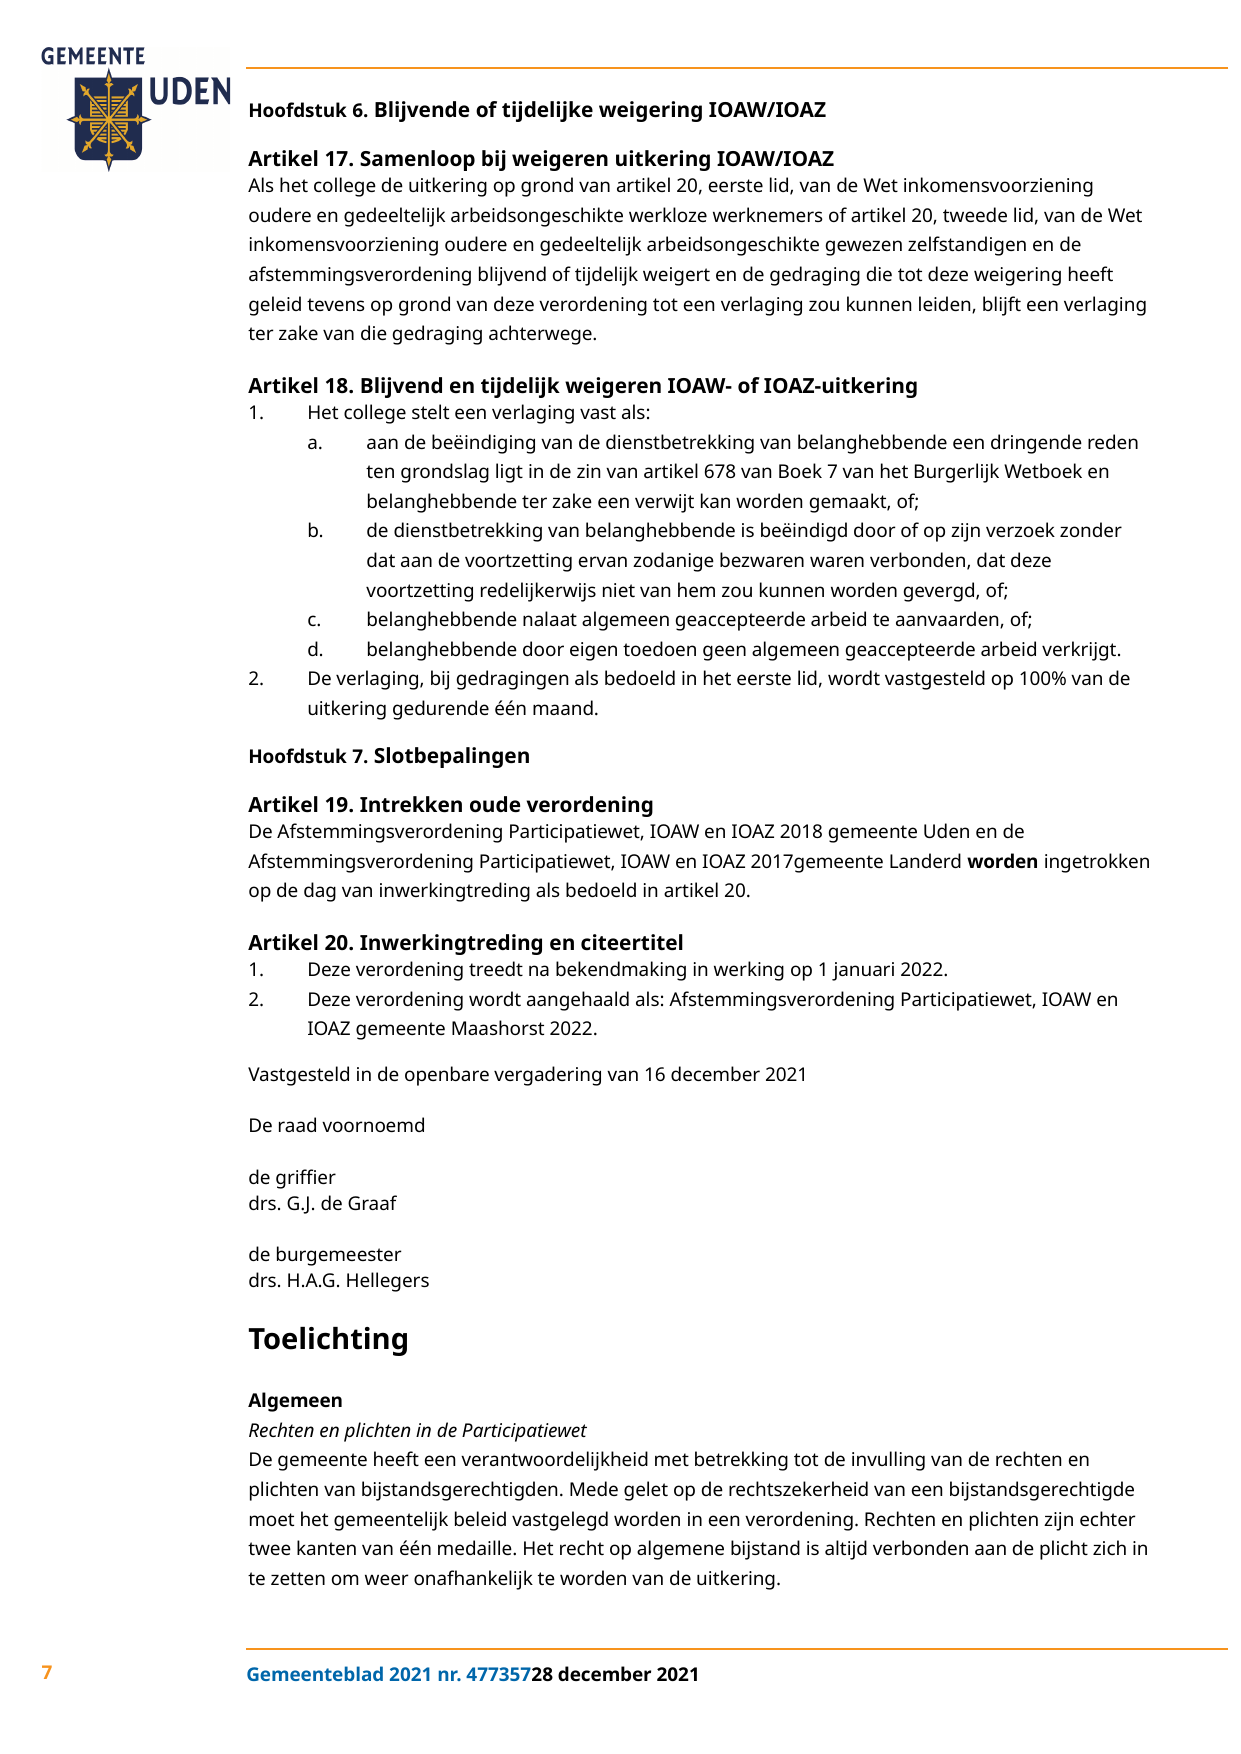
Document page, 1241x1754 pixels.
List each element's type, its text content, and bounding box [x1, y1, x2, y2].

picture [41, 47, 231, 172]
text drs. G.J. de Graaf [248, 1190, 1152, 1216]
text De gemeente heeft een verantwoordelijkheid met betrekking tot de invulling van de rechten en plichten van bijstandsgerechtigden. Mede gelet op de rechtszekerheid van een bijstandsgerechtigde moet het gemeentelijk beleid vastgelegd worden in een verordening. Rechten en plichten zijn echter twee kanten van één medaille. Het recht op algemene bijstand is altijd verbonden aan de plicht zich in te zetten om weer onafhankelijk te worden van de uitkering. [248, 1447, 1152, 1591]
text Artikel 18. Blijvend en tijdelijk weigeren IOAW- of IOAZ-uitkering [248, 371, 1152, 399]
text Hoofdstuk 6. Blijvende of tijdelijke weigering IOAW/IOAZ [248, 95, 1152, 123]
text Artikel 20. Inwerkingtreding en citeertitel [248, 928, 1152, 956]
text Vastgesteld in de openbare vergadering van 16 december 2021 [248, 1061, 1152, 1087]
text de griffier [248, 1164, 1152, 1190]
list belanghebbende door eigen toedoen geen algemeen geaccepteerde arbeid verkrijgt. [307, 636, 1152, 662]
list Deze verordening wordt aangehaald als: Afstemmingsverordening Participatiewet, IOAW en IOAZ gemeente Maashorst 2022. [248, 986, 1152, 1041]
list belanghebbende nalaat algemeen geaccepteerde arbeid te aanvaarden, of; [307, 606, 1152, 632]
text Als het college de uitkering op grond van artikel 20, eerste lid, van de Wet inkomensvoorziening oudere en gedeeltelijk arbeidsongeschikte werkloze werknemers of artikel 20, tweede lid, van de Wet inkomensvoorziening oudere en gedeeltelijk arbeidsongeschikte gewezen zelfstandigen en de afstemmingsverordening blijvend of tijdelijk weigert en de gedraging die tot deze weigering heeft geleid tevens op grond van deze verordening tot een verlaging zou kunnen leiden, blijft een verlaging ter zake van die gedraging achterwege. [248, 172, 1152, 346]
text Hoofdstuk 7. Slotbepalingen [248, 741, 1152, 769]
list De verlaging, bij gedragingen als bedoeld in het eerste lid, wordt vastgesteld op 100% van de uitkering gedurende één maand. [248, 666, 1152, 721]
text de burgemeester [248, 1241, 1152, 1267]
text De Afstemmingsverordening Participatiewet, IOAW en IOAZ 2018 gemeente Uden en de Afstemmingsverordening Participatiewet, IOAW en IOAZ 2017gemeente Landerd worden ingetrokken op de dag van inwerkingtreding als bedoeld in artikel 20. [248, 818, 1152, 903]
list aan de beëindiging van de dienstbetrekking van belanghebbende een dringende reden ten grondslag ligt in de zin van artikel 678 van Boek 7 van het Burgerlijk Wetboek en belanghebbende ter zake een verwijt kan worden gemaakt, of; [307, 429, 1152, 514]
list Deze verordening treedt na bekendmaking in werking op 1 januari 2022. [248, 956, 1152, 982]
text drs. H.A.G. Hellegers [248, 1267, 1152, 1293]
text Artikel 19. Intrekken oude verordening [248, 790, 1152, 818]
list Het college stelt een verlaging vast als: [248, 399, 1152, 425]
list de dienstbetrekking van belanghebbende is beëindigd door of op zijn verzoek zonder dat aan de voortzetting ervan zodanige bezwaren waren verbonden, dat deze voortzetting redelijkerwijs niet van hem zou kunnen worden gevergd, of; [307, 518, 1152, 602]
text Rechten en plichten in de Participatiewet [248, 1417, 1152, 1443]
text Toelichting [248, 1318, 1152, 1358]
text De raad voornoemd [248, 1113, 1152, 1138]
text Algemeen [248, 1387, 1152, 1413]
text Artikel 17. Samenloop bij weigeren uitkering IOAW/IOAZ [248, 144, 1152, 172]
